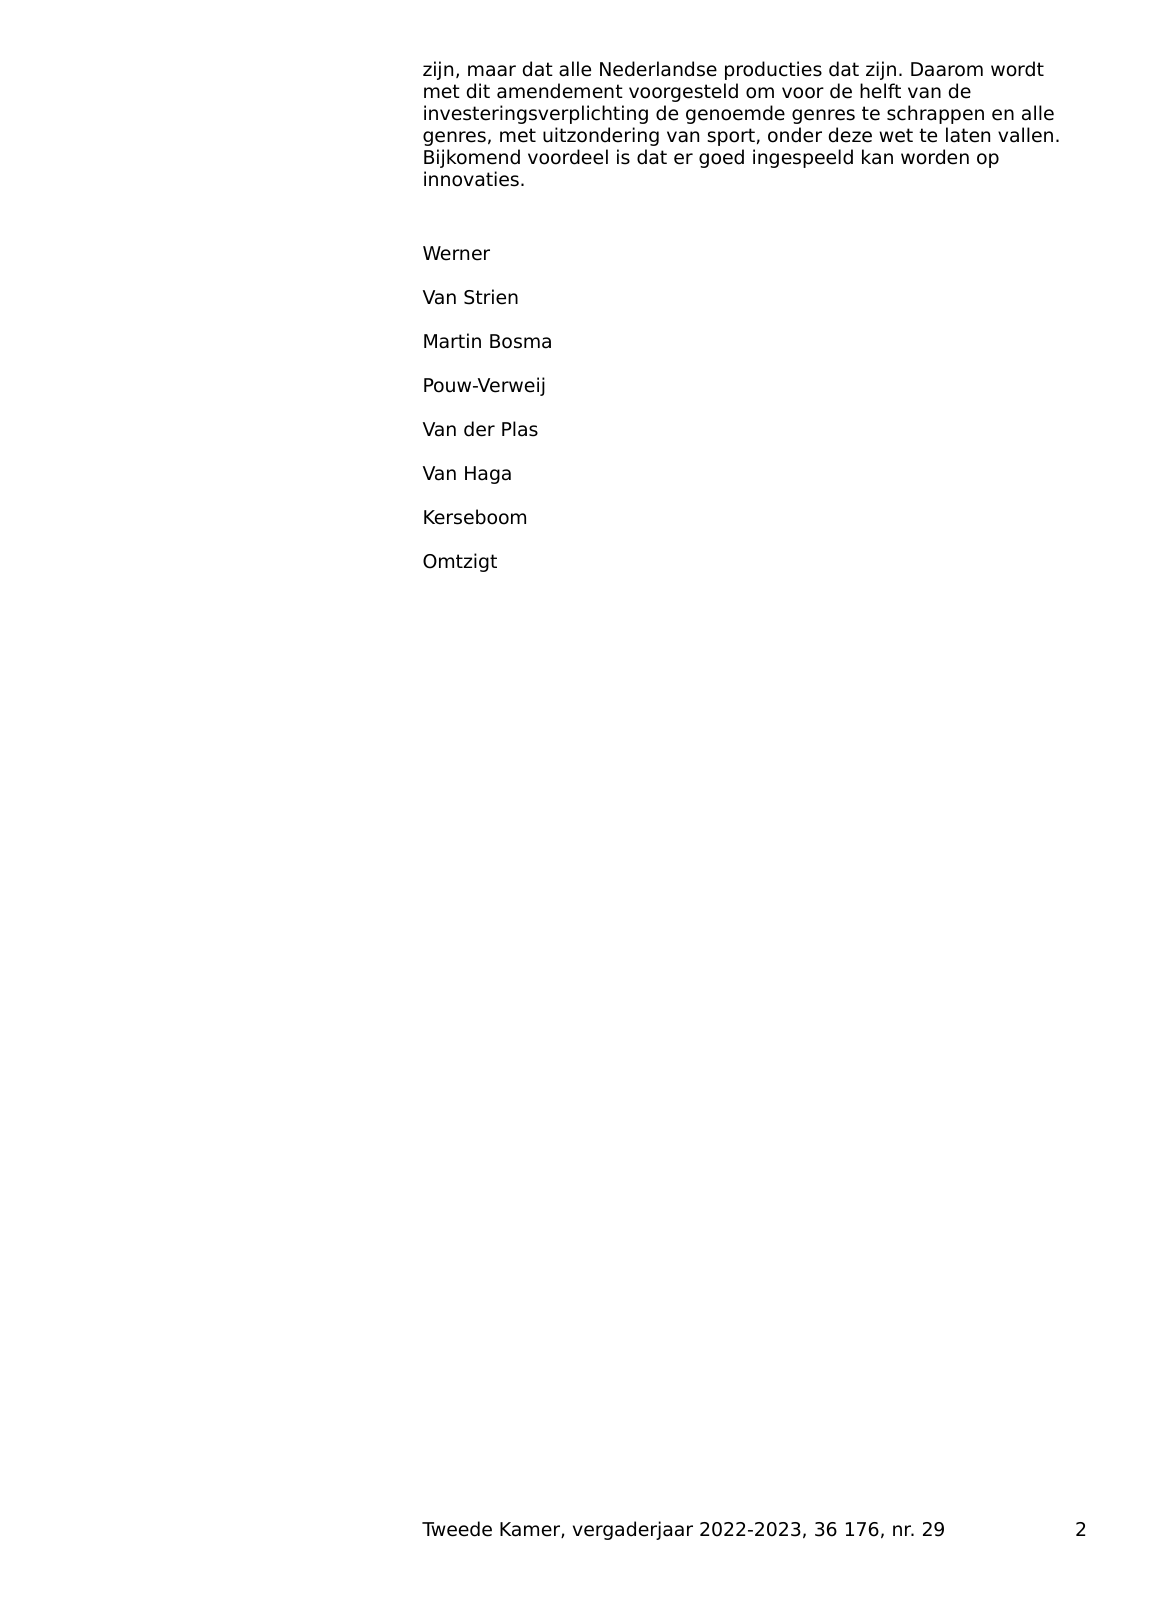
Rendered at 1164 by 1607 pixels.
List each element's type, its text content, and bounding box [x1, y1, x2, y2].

text zijn, maar dat alle Nederlandse producties dat zijn. Daarom wordt met dit amendement voorgesteld om voor de helft van de investeringsverplichting de genoemde genres te schrappen en alle genres, met uitzondering van sport, onder deze wet te laten vallen. Bijkomend voordeel is dat er goed ingespeeld kan worden op innovaties. [422, 59, 1087, 191]
text Werner Van Strien Martin Bosma Pouw-Verweij Van der Plas Van Haga Kerseboom Omtzigt [422, 221, 1087, 573]
